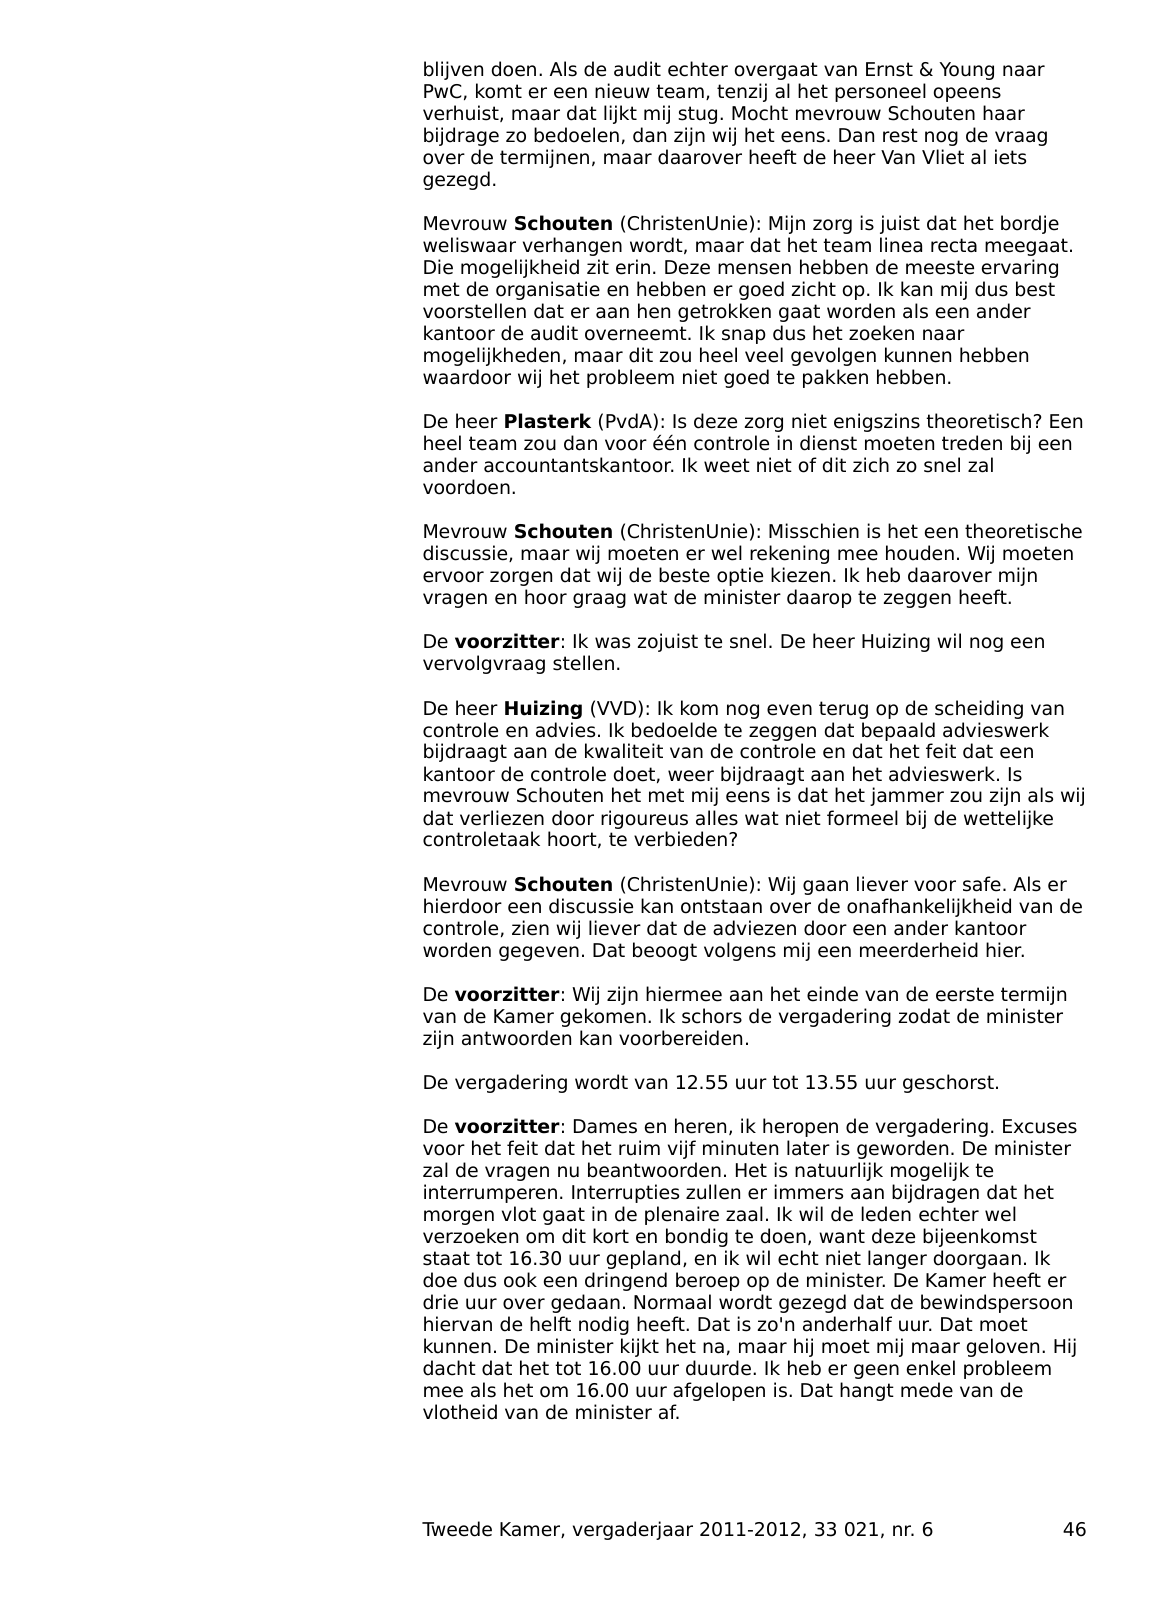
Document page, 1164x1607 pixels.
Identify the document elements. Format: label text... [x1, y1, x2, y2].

text De voorzitter: Wij zijn hiermee aan het einde van de eerste termijn van de Kamer gekomen. Ik schors de vergadering zodat de minister zijn antwoorden kan voorbereiden. [422, 984, 1087, 1049]
text De voorzitter: Ik was zojuist te snel. De heer Huizing wil nog een vervolgvraag stellen. [422, 631, 1087, 675]
text Mevrouw Schouten (ChristenUnie): Mijn zorg is juist dat het bordje weliswaar verhangen wordt, maar dat het team linea recta meegaat. Die mogelijkheid zit erin. Deze mensen hebben de meeste ervaring met de organisatie en hebben er goed zicht op. Ik kan mij dus best voorstellen dat er aan hen getrokken gaat worden als een ander kantoor de audit overneemt. Ik snap dus het zoeken naar mogelijkheden, maar dit zou heel veel gevolgen kunnen hebben waardoor wij het probleem niet goed te pakken hebben. [422, 213, 1087, 389]
text blijven doen. Als de audit echter overgaat van Ernst & Young naar PwC, komt er een nieuw team, tenzij al het personeel opeens verhuist, maar dat lijkt mij stug. Mocht mevrouw Schouten haar bijdrage zo bedoelen, dan zijn wij het eens. Dan rest nog de vraag over de termijnen, maar daarover heeft de heer Van Vliet al iets gezegd. [422, 59, 1087, 191]
text De heer Huizing (VVD): Ik kom nog even terug op de scheiding van controle en advies. Ik bedoelde te zeggen dat bepaald advieswerk bijdraagt aan de kwaliteit van de controle en dat het feit dat een kantoor de controle doet, weer bijdraagt aan het advieswerk. Is mevrouw Schouten het met mij eens is dat het jammer zou zijn als wij dat verliezen door rigoureus alles wat niet formeel bij de wettelijke controletaak hoort, te verbieden? [422, 697, 1087, 851]
text De voorzitter: Dames en heren, ik heropen de vergadering. Excuses voor het feit dat het ruim vijf minuten later is geworden. De minister zal de vragen nu beantwoorden. Het is natuurlijk mogelijk te interrumperen. Interrupties zullen er immers aan bijdragen dat het morgen vlot gaat in de plenaire zaal. Ik wil de leden echter wel verzoeken om dit kort en bondig te doen, want deze bijeenkomst staat tot 16.30 uur gepland, en ik wil echt niet langer doorgaan. Ik doe dus ook een dringend beroep op de minister. De Kamer heeft er drie uur over gedaan. Normaal wordt gezegd dat de bewindspersoon hiervan de helft nodig heeft. Dat is zo'n anderhalf uur. Dat moet kunnen. De minister kijkt het na, maar hij moet mij maar geloven. Hij dacht dat het tot 16.00 uur duurde. Ik heb er geen enkel probleem mee als het om 16.00 uur afgelopen is. Dat hangt mede van de vlotheid van de minister af. [422, 1116, 1087, 1424]
text Mevrouw Schouten (ChristenUnie): Misschien is het een theoretische discussie, maar wij moeten er wel rekening mee houden. Wij moeten ervoor zorgen dat wij de beste optie kiezen. Ik heb daarover mijn vragen en hoor graag wat de minister daarop te zeggen heeft. [422, 521, 1087, 609]
text De vergadering wordt van 12.55 uur tot 13.55 uur geschorst. [422, 1072, 1087, 1094]
text Mevrouw Schouten (ChristenUnie): Wij gaan liever voor safe. Als er hierdoor een discussie kan ontstaan over de onafhankelijkheid van de controle, zien wij liever dat de adviezen door een ander kantoor worden gegeven. Dat beoogt volgens mij een meerderheid hier. [422, 873, 1087, 961]
text De heer Plasterk (PvdA): Is deze zorg niet enigszins theoretisch? Een heel team zou dan voor één controle in dienst moeten treden bij een ander accountantskantoor. Ik weet niet of dit zich zo snel zal voordoen. [422, 411, 1087, 499]
